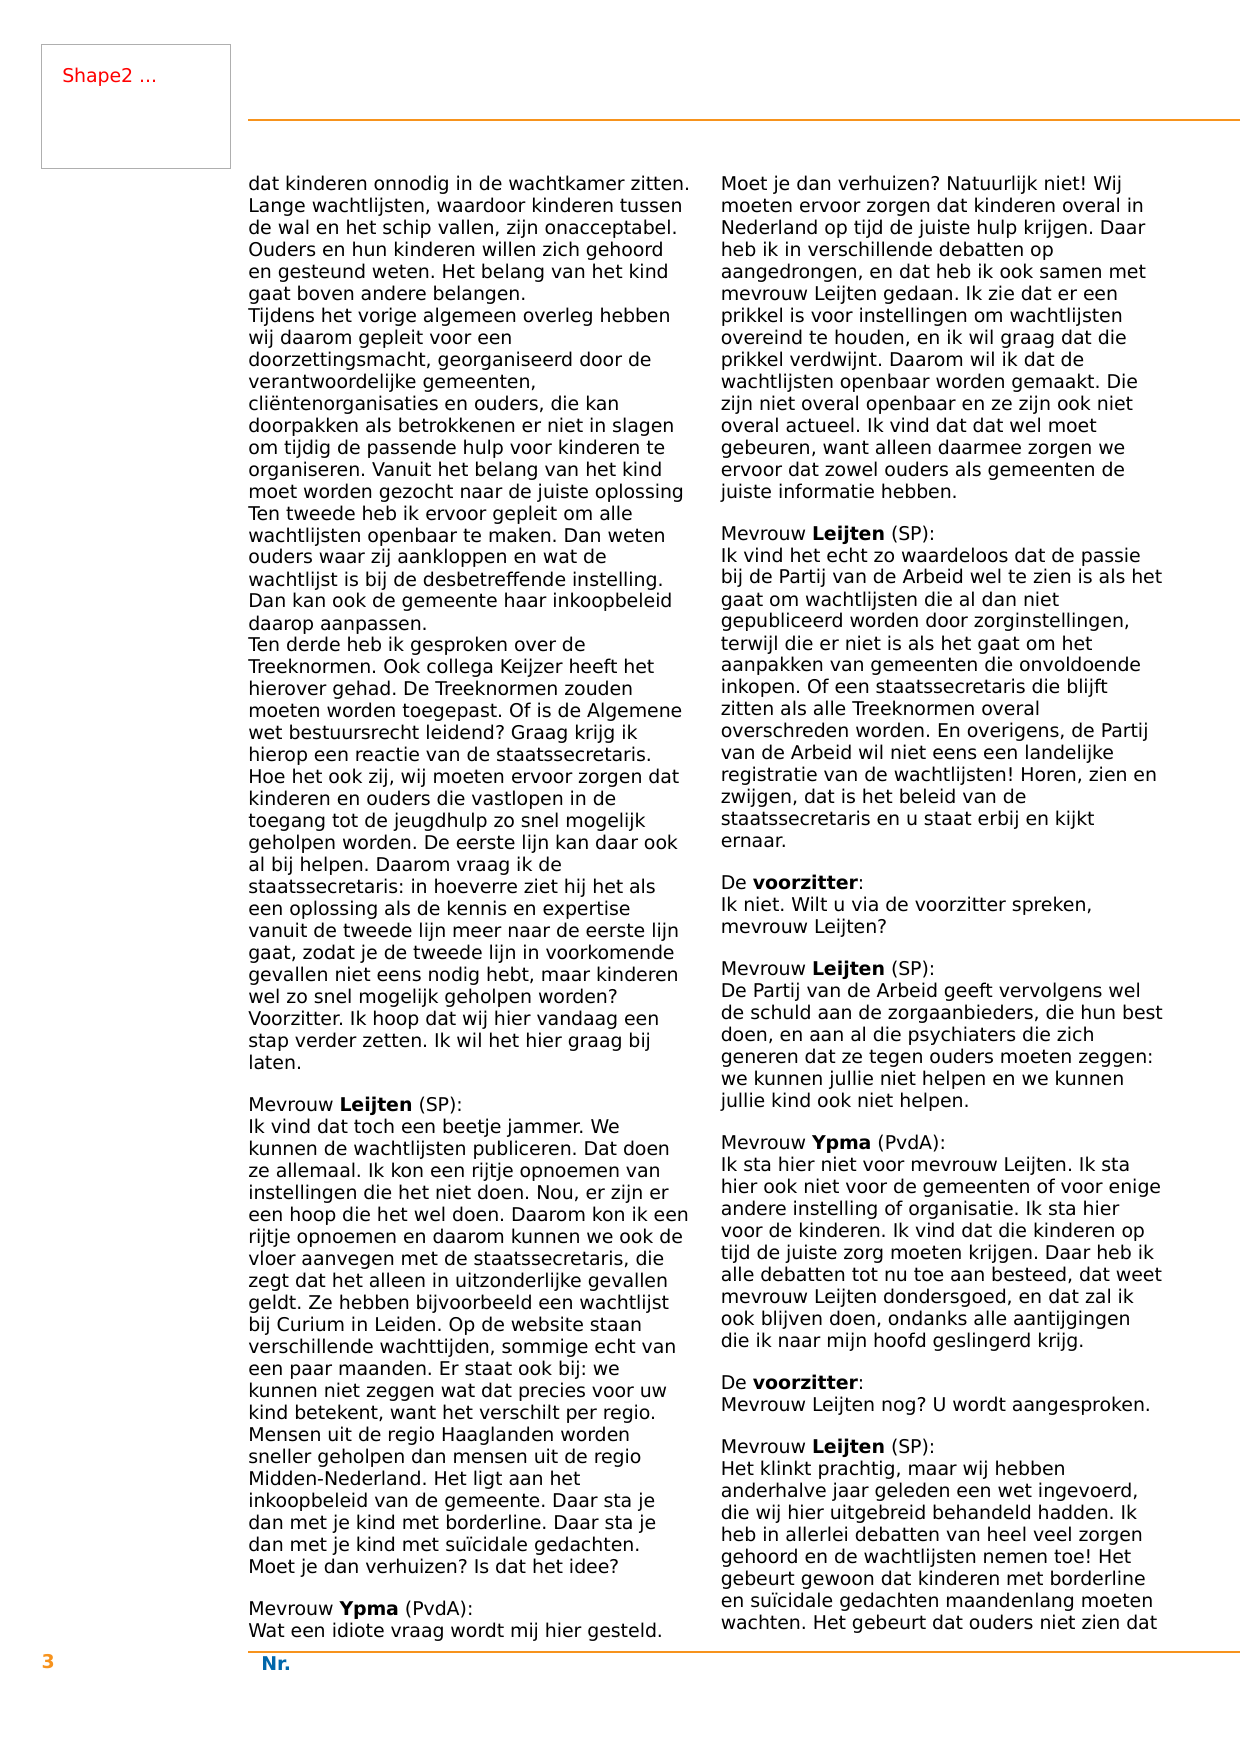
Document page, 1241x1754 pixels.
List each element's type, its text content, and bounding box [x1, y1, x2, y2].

text dat kinderen onnodig in de wachtkamer zitten. Lange wachtlijsten, waardoor kinderen tussen de wal en het schip vallen, zijn onacceptabel. Ouders en hun kinderen willen zich gehoord en gesteund weten. Het belang van het kind gaat boven andere belangen. [248, 173, 691, 305]
text Mevrouw Ypma (PvdA): [248, 1597, 691, 1619]
text Tijdens het vorige algemeen overleg hebben wij daarom gepleit voor een doorzettingsmacht, georganiseerd door de verantwoordelijke gemeenten, cliëntenorganisaties en ouders, die kan doorpakken als betrokkenen er niet in slagen om tijdig de passende hulp voor kinderen te organiseren. Vanuit het belang van het kind moet worden gezocht naar de juiste oplossing [248, 305, 691, 502]
text Ik vind dat toch een beetje jammer. We kunnen de wachtlijsten publiceren. Dat doen ze allemaal. Ik kon een rijtje opnoemen van instellingen die het niet doen. Nou, er zijn er een hoop die het wel doen. Daarom kon ik een rijtje opnoemen en daarom kunnen we ook de vloer aanvegen met de staatssecretaris, die zegt dat het alleen in uitzonderlijke gevallen geldt. Ze hebben bijvoorbeeld een wachtlijst bij Curium in Leiden. Op de website staan verschillende wachttijden, sommige echt van een paar maanden. Er staat ook bij: we kunnen niet zeggen wat dat precies voor uw kind betekent, want het verschilt per regio. Mensen uit de regio Haaglanden worden sneller geholpen dan mensen uit de regio Midden-Nederland. Het ligt aan het inkoopbeleid van de gemeente. Daar sta je dan met je kind met borderline. Daar sta je dan met je kind met suïcidale gedachten. Moet je dan verhuizen? Is dat het idee? [248, 1116, 691, 1577]
text Mevrouw Ypma (PvdA): [721, 1132, 1163, 1154]
text Voorzitter. Ik hoop dat wij hier vandaag een stap verder zetten. Ik wil het hier graag bij laten. [248, 1008, 691, 1074]
text Hoe het ook zij, wij moeten ervoor zorgen dat kinderen en ouders die vastlopen in de toegang tot de jeugdhulp zo snel mogelijk geholpen worden. De eerste lijn kan daar ook al bij helpen. Daarom vraag ik de staatssecretaris: in hoeverre ziet hij het als een oplossing als de kennis en expertise vanuit de tweede lijn meer naar de eerste lijn gaat, zodat je de tweede lijn in voorkomende gevallen niet eens nodig hebt, maar kinderen wel zo snel mogelijk geholpen worden? [248, 766, 691, 1008]
text Ten derde heb ik gesproken over de Treeknormen. Ook collega Keijzer heeft het hierover gehad. De Treeknormen zouden moeten worden toegepast. Of is de Algemene wet bestuursrecht leidend? Graag krijg ik hierop een reactie van de staatssecretaris. [248, 634, 691, 766]
text Wat een idiote vraag wordt mij hier gesteld. [248, 1619, 691, 1641]
text Het klinkt prachtig, maar wij hebben anderhalve jaar geleden een wet ingevoerd, die wij hier uitgebreid behandeld hadden. Ik heb in allerlei debatten van heel veel zorgen gehoord en de wachtlijsten nemen toe! Het gebeurt gewoon dat kinderen met borderline en suïcidale gedachten maandenlang moeten wachten. Het gebeurt dat ouders niet zien dat [721, 1458, 1163, 1633]
text Ik niet. Wilt u via de voorzitter spreken, mevrouw Leijten? [721, 894, 1163, 938]
text Mevrouw Leijten (SP): [721, 958, 1163, 980]
text Mevrouw Leijten nog? U wordt aangesproken. [721, 1394, 1163, 1416]
text Mevrouw Leijten (SP): [721, 522, 1163, 544]
text Mevrouw Leijten (SP): [248, 1094, 691, 1116]
text De voorzitter: [721, 872, 1163, 894]
text Ik vind het echt zo waardeloos dat de passie bij de Partij van de Arbeid wel te zien is als het gaat om wachtlijsten die al dan niet gepubliceerd worden door zorginstellingen, terwijl die er niet is als het gaat om het aanpakken van gemeenten die onvoldoende inkopen. Of een staatssecretaris die blijft zitten als alle Treeknormen overal overschreden worden. En overigens, de Partij van de Arbeid wil niet eens een landelijke registratie van de wachtlijsten! Horen, zien en zwijgen, dat is het beleid van de staatssecretaris en u staat erbij en kijkt ernaar. [721, 544, 1163, 852]
text Ten tweede heb ik ervoor gepleit om alle wachtlijsten openbaar te maken. Dan weten ouders waar zij aankloppen en wat de wachtlijst is bij de desbetreffende instelling. Dan kan ook de gemeente haar inkoopbeleid daarop aanpassen. [248, 502, 691, 634]
text Mevrouw Leijten (SP): [721, 1436, 1163, 1458]
text De voorzitter: [721, 1372, 1163, 1394]
text Ik sta hier niet voor mevrouw Leijten. Ik sta hier ook niet voor de gemeenten of voor enige andere instelling of organisatie. Ik sta hier voor de kinderen. Ik vind dat die kinderen op tijd de juiste zorg moeten krijgen. Daar heb ik alle debatten tot nu toe aan besteed, dat weet mevrouw Leijten dondersgoed, en dat zal ik ook blijven doen, ondanks alle aantijgingen die ik naar mijn hoofd geslingerd krijg. [721, 1154, 1163, 1352]
text Moet je dan verhuizen? Natuurlijk niet! Wij moeten ervoor zorgen dat kinderen overal in Nederland op tijd de juiste hulp krijgen. Daar heb ik in verschillende debatten op aangedrongen, en dat heb ik ook samen met mevrouw Leijten gedaan. Ik zie dat er een prikkel is voor instellingen om wachtlijsten overeind te houden, en ik wil graag dat die prikkel verdwijnt. Daarom wil ik dat de wachtlijsten openbaar worden gemaakt. Die zijn niet overal openbaar en ze zijn ook niet overal actueel. Ik vind dat dat wel moet gebeuren, want alleen daarmee zorgen we ervoor dat zowel ouders als gemeenten de juiste informatie hebben. [721, 173, 1163, 502]
text De Partij van de Arbeid geeft vervolgens wel de schuld aan de zorgaanbieders, die hun best doen, en aan al die psychiaters die zich generen dat ze tegen ouders moeten zeggen: we kunnen jullie niet helpen en we kunnen jullie kind ook niet helpen. [721, 980, 1163, 1112]
